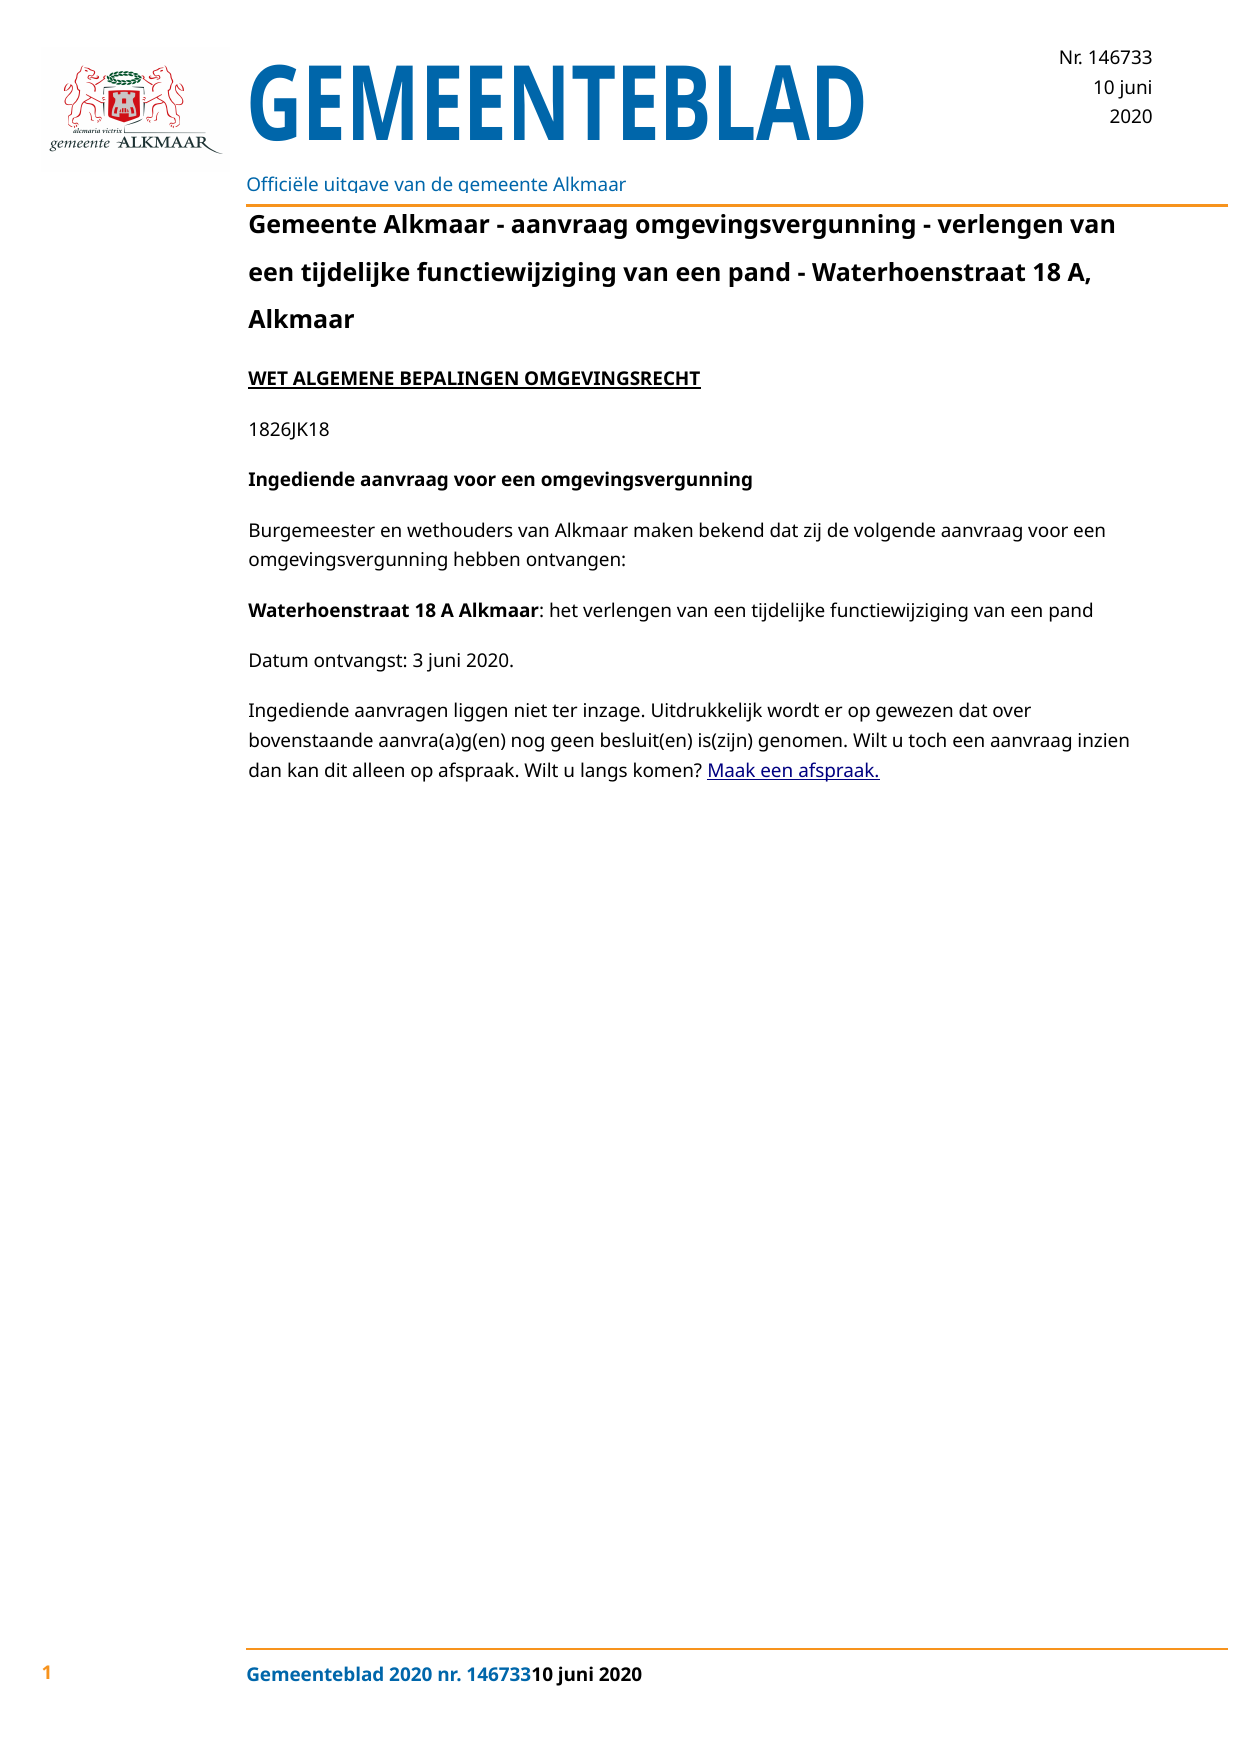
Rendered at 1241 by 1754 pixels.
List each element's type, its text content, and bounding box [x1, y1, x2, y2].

text Waterhoenstraat 18 A Alkmaar: het verlengen van een tijdelijke functiewijziging van een pand [248, 597, 1152, 622]
text Datum ontvangst: 3 juni 2020. [248, 647, 1152, 673]
text WET ALGEMENE BEPALINGEN OMGEVINGSRECHT [248, 366, 1152, 391]
text Gemeente Alkmaar - aanvraag omgevingsvergunning - verlengen van een tijdelijke functiewijziging van een pand - Waterhoenstraat 18 A, Alkmaar [248, 207, 1152, 336]
text Ingediende aanvragen liggen niet ter inzage. Uitdrukkelijk wordt er op gewezen dat over bovenstaande aanvra(a)g(en) nog geen besluit(en) is(zijn) genomen. Wilt u toch een aanvraag inzien dan kan dit alleen op afspraak. Wilt u langs komen? Maak een afspraak. [248, 698, 1152, 782]
text Ingediende aanvraag voor een omgevingsvergunning [248, 466, 1152, 492]
picture [41, 47, 231, 172]
text 1826JK18 [248, 416, 1152, 442]
text Burgemeester en wethouders van Alkmaar maken bekend dat zij de volgende aanvraag voor een omgevingsvergunning hebben ontvangen: [248, 517, 1152, 572]
